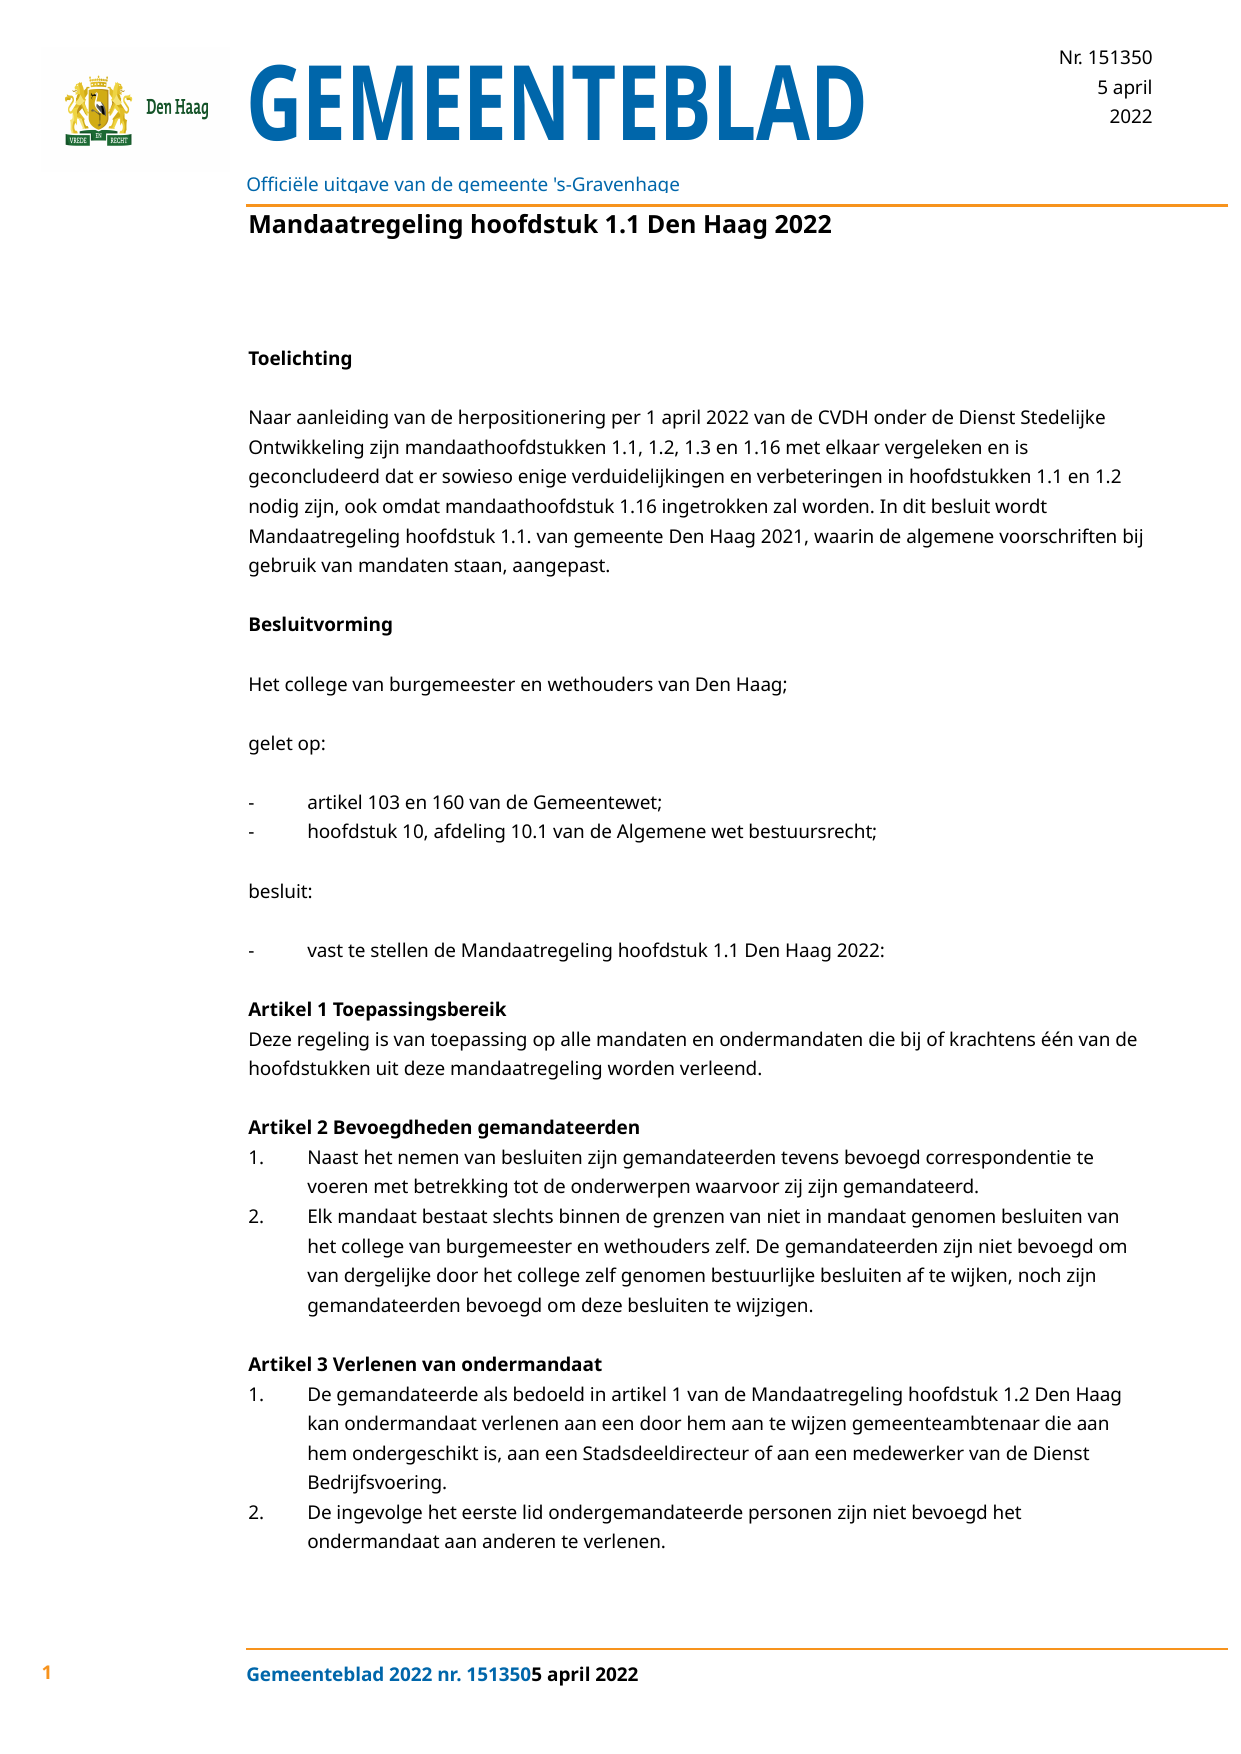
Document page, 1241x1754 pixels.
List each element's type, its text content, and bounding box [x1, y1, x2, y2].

text Toelichting [248, 345, 1152, 371]
text Het college van burgemeester en wethouders van Den Haag; [248, 671, 1152, 696]
list vast te stellen de Mandaatregeling hoofdstuk 1.1 Den Haag 2022: [248, 937, 1152, 963]
text Artikel 1 Toepassingsbereik [248, 996, 1152, 1022]
picture [41, 47, 231, 172]
text Mandaatregeling hoofdstuk 1.1 Den Haag 2022 [248, 207, 1152, 241]
text gelet op: [248, 730, 1152, 756]
list Elk mandaat bestaat slechts binnen de grenzen van niet in mandaat genomen besluiten van het college van burgemeester en wethouders zelf. De gemandateerden zijn niet bevoegd om van dergelijke door het college zelf genomen bestuurlijke besluiten af te wijken, noch zijn gemandateerden bevoegd om deze besluiten te wijzigen. [248, 1203, 1152, 1318]
list De ingevolge het eerste lid ondergemandateerde personen zijn niet bevoegd het ondermandaat aan anderen te verlenen. [248, 1499, 1152, 1554]
text besluit: [248, 878, 1152, 903]
text Deze regeling is van toepassing op alle mandaten en ondermandaten die bij of krachtens één van de hoofdstukken uit deze mandaatregeling worden verleend. [248, 1026, 1152, 1081]
list artikel 103 en 160 van de Gemeentewet; [248, 789, 1152, 815]
list hoofdstuk 10, afdeling 10.1 van de Algemene wet bestuursrecht; [248, 819, 1152, 844]
text Besluitvorming [248, 612, 1152, 637]
text Naar aanleiding van de herpositionering per 1 april 2022 van de CVDH onder de Dienst Stedelijke Ontwikkeling zijn mandaathoofdstukken 1.1, 1.2, 1.3 en 1.16 met elkaar vergeleken en is geconcludeerd dat er sowieso enige verduidelijkingen en verbeteringen in hoofdstukken 1.1 en 1.2 nodig zijn, ook omdat mandaathoofdstuk 1.16 ingetrokken zal worden. In dit besluit wordt Mandaatregeling hoofdstuk 1.1. van gemeente Den Haag 2021, waarin de algemene voorschriften bij gebruik van mandaten staan, aangepast. [248, 404, 1152, 578]
text Artikel 2 Bevoegdheden gemandateerden [248, 1114, 1152, 1140]
text Artikel 3 Verlenen van ondermandaat [248, 1351, 1152, 1377]
list Naast het nemen van besluiten zijn gemandateerden tevens bevoegd correspondentie te voeren met betrekking tot de onderwerpen waarvoor zij zijn gemandateerd. [248, 1144, 1152, 1199]
list De gemandateerde als bedoeld in artikel 1 van de Mandaatregeling hoofdstuk 1.2 Den Haag kan ondermandaat verlenen aan een door hem aan te wijzen gemeenteambtenaar die aan hem ondergeschikt is, aan een Stadsdeeldirecteur of aan een medewerker van de Dienst Bedrijfsvoering. [248, 1381, 1152, 1495]
